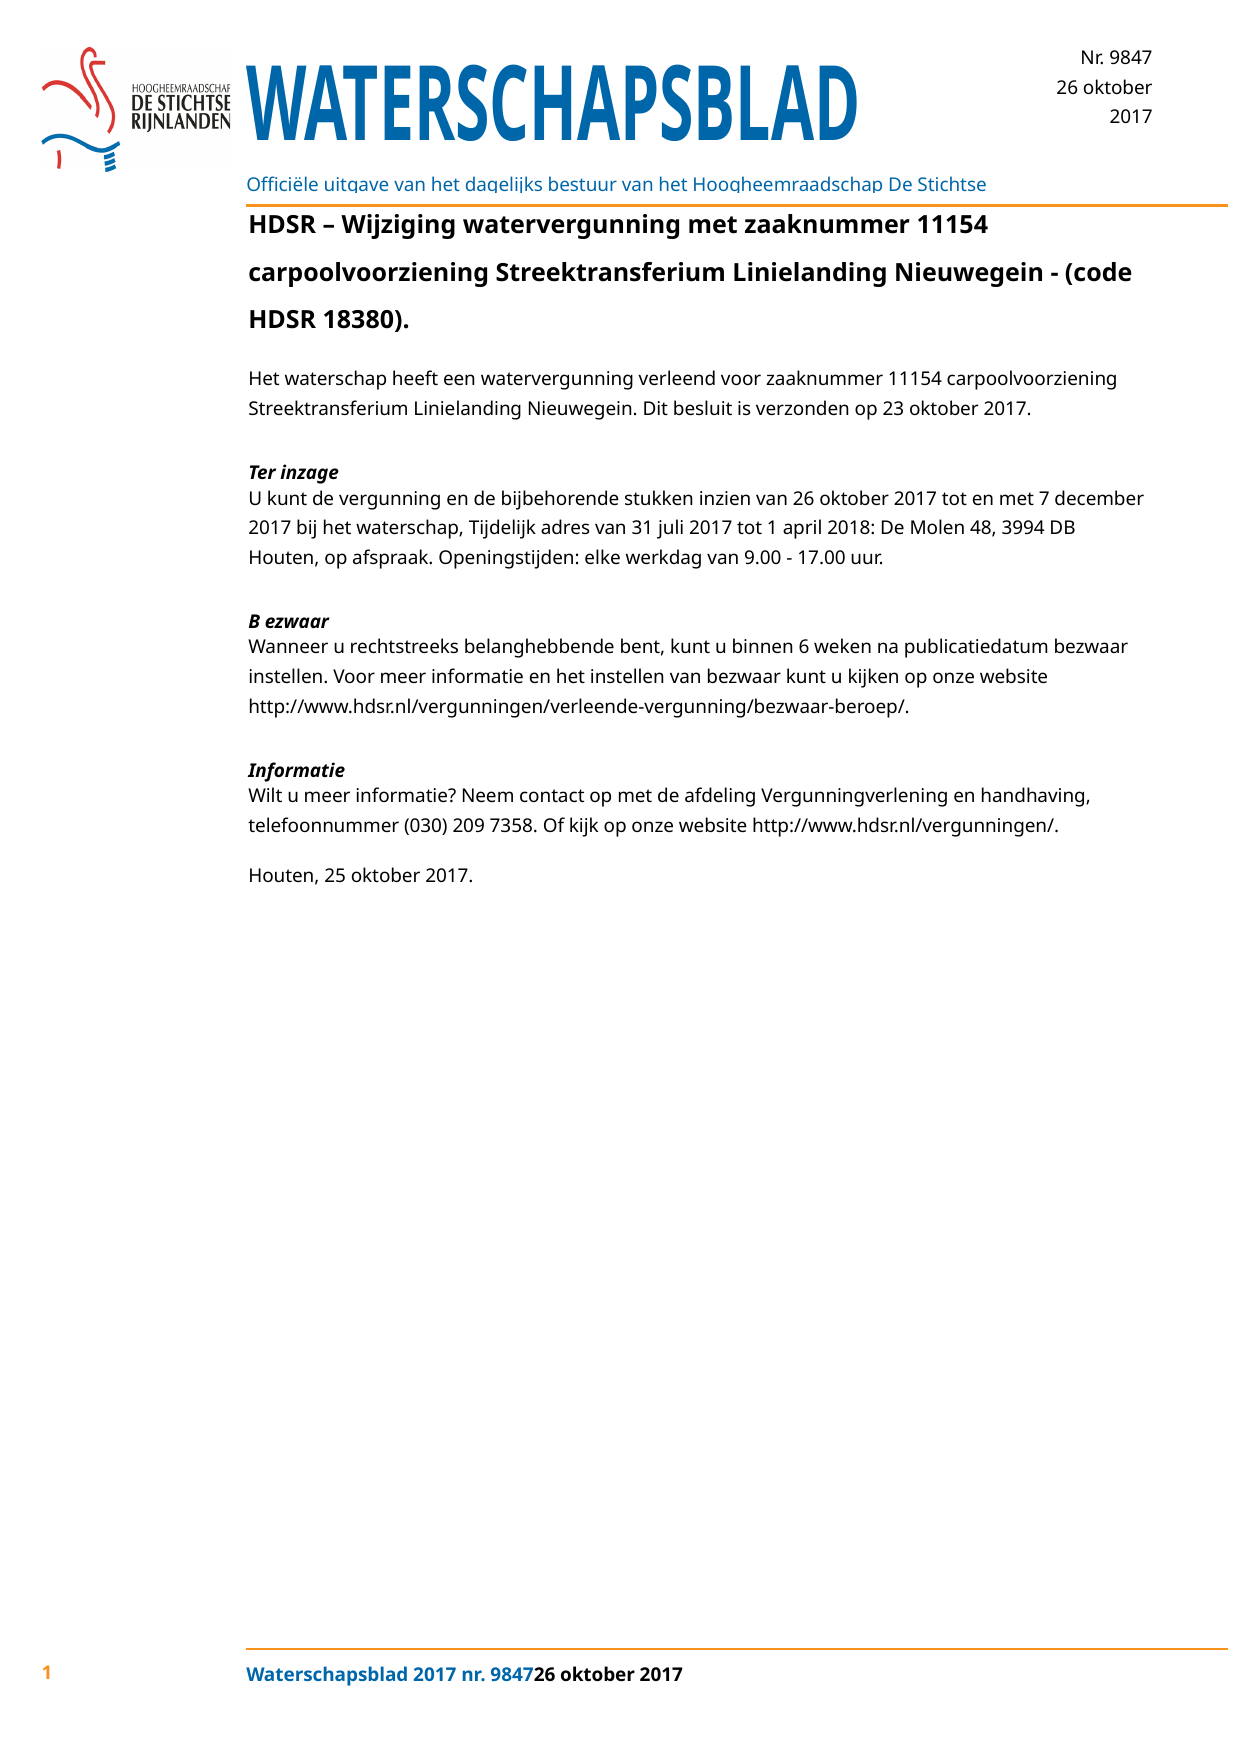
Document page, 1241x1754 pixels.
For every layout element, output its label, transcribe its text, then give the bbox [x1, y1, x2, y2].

text Wilt u meer informatie? Neem contact op met de afdeling Vergunningverlening en handhaving, telefoonnummer (030) 209 7358. Of kijk op onze website http://www.hdsr.nl/vergunningen/. [248, 782, 1152, 838]
text Wanneer u rechtstreeks belanghebbende bent, kunt u binnen 6 weken na publicatiedatum bezwaar instellen. Voor meer informatie en het instellen van bezwaar kunt u kijken op onze website http://www.hdsr.nl/vergunningen/verleende-vergunning/bezwaar-beroep/. [248, 634, 1152, 718]
picture [41, 47, 231, 172]
text Het waterschap heeft een watervergunning verleend voor zaaknummer 11154 carpoolvoorziening Streektransferium Linielanding Nieuwegein. Dit besluit is verzonden op 23 oktober 2017. [248, 366, 1152, 421]
text HDSR – Wijziging watervergunning met zaaknummer 11154 carpoolvoorziening Streektransferium Linielanding Nieuwegein - (code HDSR 18380). [248, 207, 1152, 336]
text Houten, 25 oktober 2017. [248, 862, 1152, 888]
text B ezwaar [248, 608, 1152, 634]
text U kunt de vergunning en de bijbehorende stukken inzien van 26 oktober 2017 tot en met 7 december 2017 bij het waterschap, Tijdelijk adres van 31 juli 2017 tot 1 april 2018: De Molen 48, 3994 DB Houten, op afspraak. Openingstijden: elke werkdag van 9.00 - 17.00 uur. [248, 485, 1152, 570]
text Ter inzage [248, 459, 1152, 485]
text Informatie [248, 757, 1152, 782]
